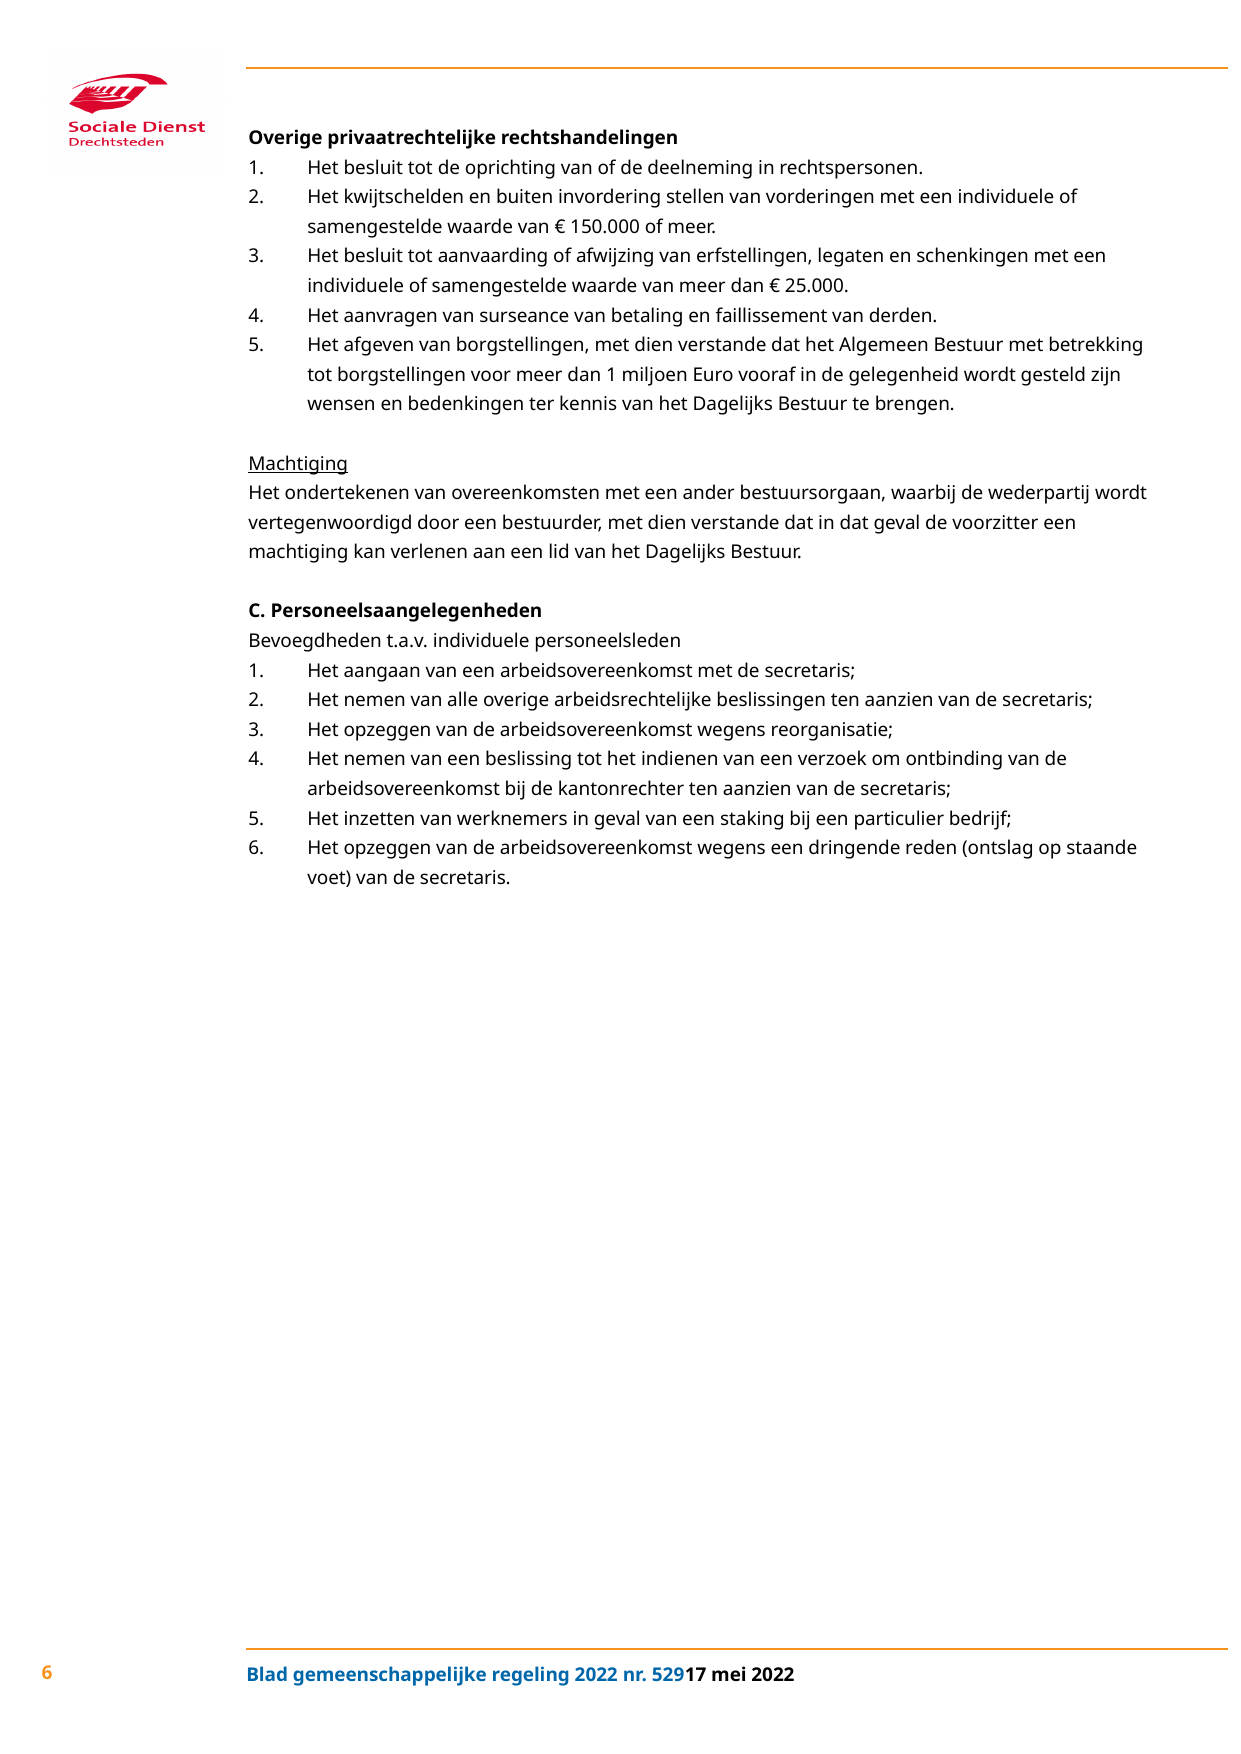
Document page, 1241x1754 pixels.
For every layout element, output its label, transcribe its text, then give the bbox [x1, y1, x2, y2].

list Het besluit tot aanvaarding of afwijzing van erfstellingen, legaten en schenkingen met een individuele of samengestelde waarde van meer dan € 25.000. [248, 243, 1152, 298]
list Het opzeggen van de arbeidsovereenkomst wegens een dringende reden (ontslag op staande voet) van de secretaris. [248, 834, 1152, 890]
list Het besluit tot de oprichting van of de deelneming in rechtspersonen. [248, 154, 1152, 180]
text Overige privaatrechtelijke rechtshandelingen [248, 124, 1152, 150]
text Bevoegdheden t.a.v. individuele personeelsleden [248, 627, 1152, 653]
list Het aanvragen van surseance van betaling en faillissement van derden. [248, 302, 1152, 328]
list Het nemen van een beslissing tot het indienen van een verzoek om ontbinding van de arbeidsovereenkomst bij de kantonrechter ten aanzien van de secretaris; [248, 746, 1152, 801]
list Het aangaan van een arbeidsovereenkomst met de secretaris; [248, 657, 1152, 683]
picture [41, 47, 231, 172]
text C. Personeelsaangelegenheden [248, 598, 1152, 623]
list Het afgeven van borgstellingen, met dien verstande dat het Algemeen Bestuur met betrekking tot borgstellingen voor meer dan 1 miljoen Euro vooraf in de gelegenheid wordt gesteld zijn wensen en bedenkingen ter kennis van het Dagelijks Bestuur te brengen. [248, 331, 1152, 416]
list Het inzetten van werknemers in geval van een staking bij een particulier bedrijf; [248, 805, 1152, 831]
list Het kwijtschelden en buiten invordering stellen van vorderingen met een individuele of samengestelde waarde van € 150.000 of meer. [248, 183, 1152, 239]
list Het nemen van alle overige arbeidsrechtelijke beslissingen ten aanzien van de secretaris; [248, 686, 1152, 712]
text Het ondertekenen van overeenkomsten met een ander bestuursorgaan, waarbij de wederpartij wordt vertegenwoordigd door een bestuurder, met dien verstande dat in dat geval de voorzitter een machtiging kan verlenen aan een lid van het Dagelijks Bestuur. [248, 479, 1152, 564]
text Machtiging [248, 450, 1152, 476]
list Het opzeggen van de arbeidsovereenkomst wegens reorganisatie; [248, 716, 1152, 742]
